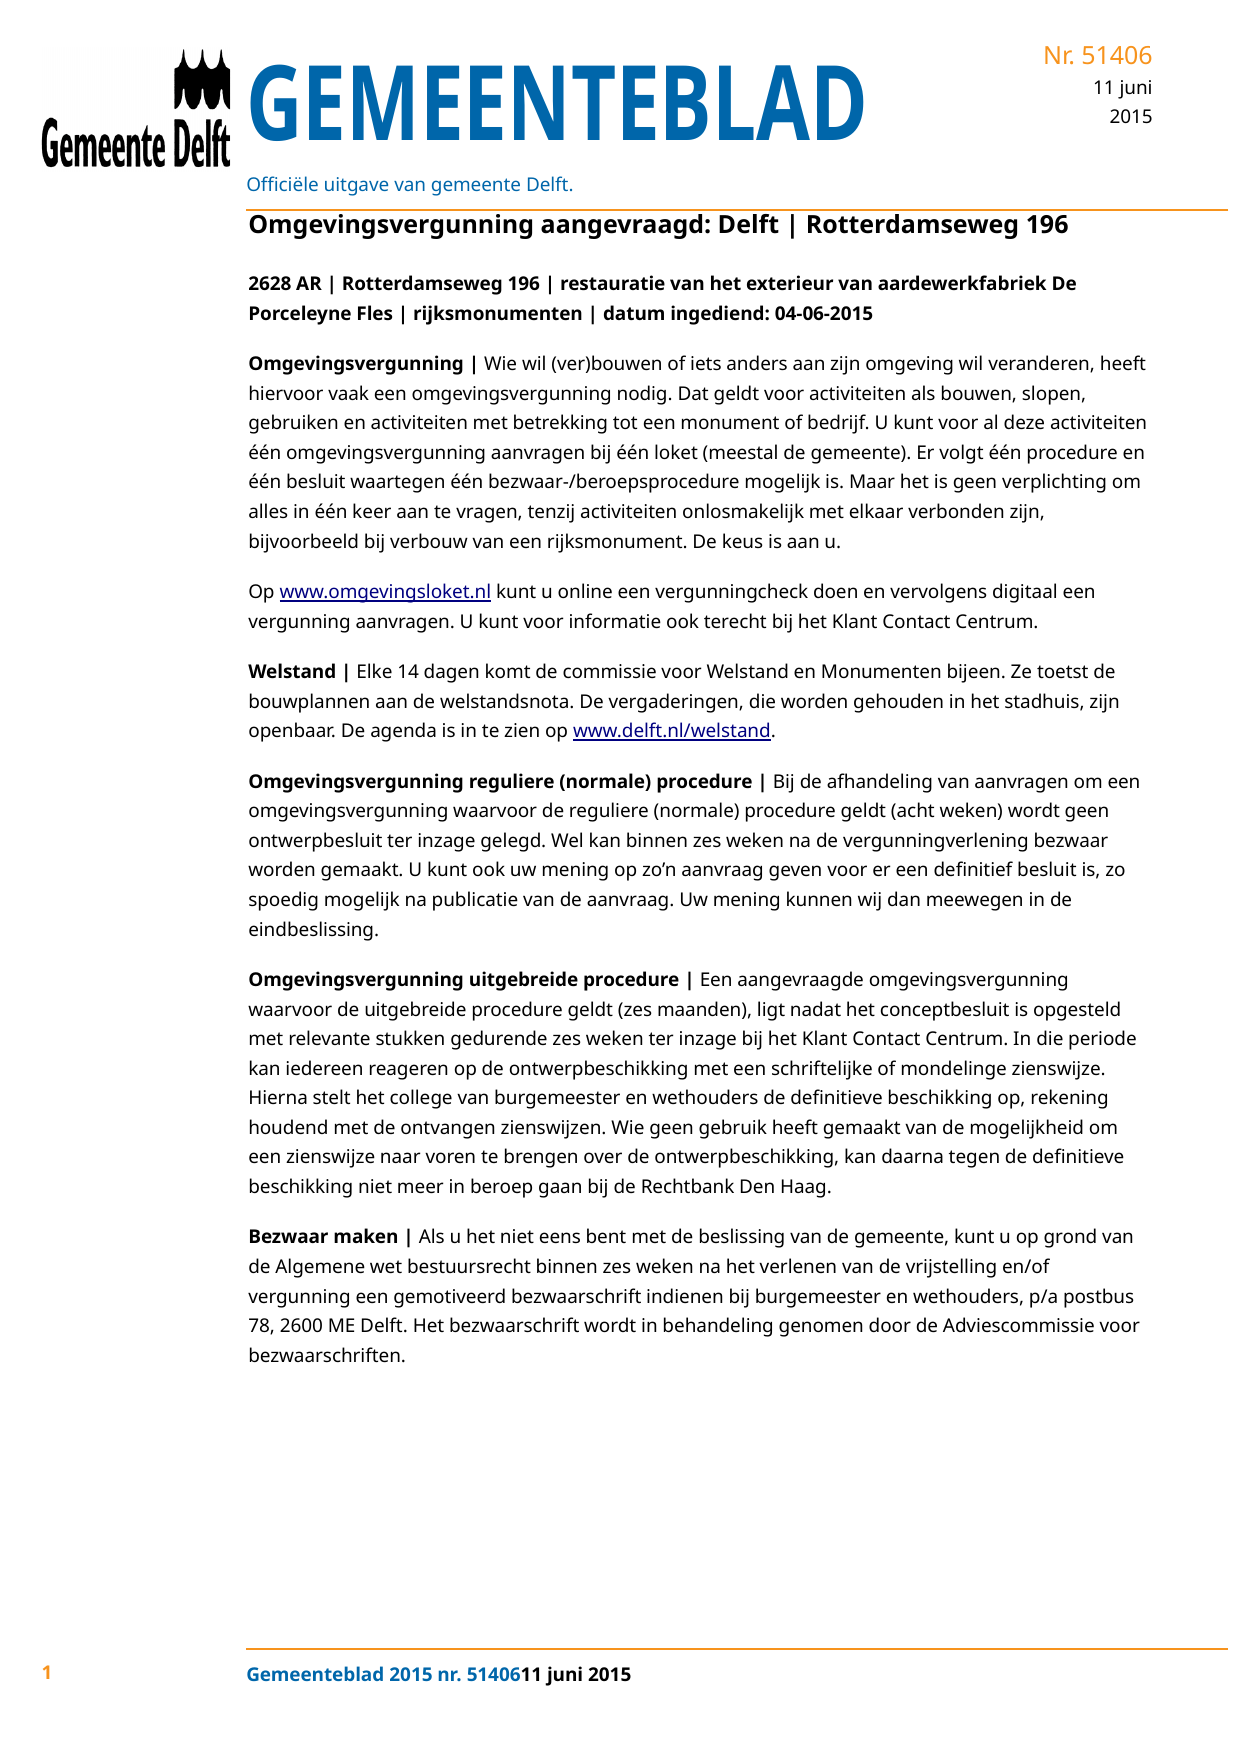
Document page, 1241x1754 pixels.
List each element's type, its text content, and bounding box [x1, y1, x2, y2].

text Op www.omgevingsloket.nl kunt u online een vergunningcheck doen en vervolgens digitaal een vergunning aanvragen. U kunt voor informatie ook terecht bij het Klant Contact Centrum. [248, 578, 1152, 633]
text 2628 AR | Rotterdamseweg 196 | restauratie van het exterieur van aardewerkfabriek De Porceleyne Fles | rijksmonumenten | datum ingediend: 04-06-2015 [248, 270, 1152, 326]
text Omgevingsvergunning uitgebreide procedure | Een aangevraagde omgevingsvergunning waarvoor de uitgebreide procedure geldt (zes maanden), ligt nadat het conceptbesluit is opgesteld met relevante stukken gedurende zes weken ter inzage bij het Klant Contact Centrum. In die periode kan iedereen reageren op de ontwerpbeschikking met een schriftelijke of mondelinge zienswijze. Hierna stelt het college van burgemeester en wethouders de definitieve beschikking op, rekening houdend met de ontvangen zienswijzen. Wie geen gebruik heeft gemaakt van de mogelijkheid om een zienswijze naar voren te brengen over de ontwerpbeschikking, kan daarna tegen de definitieve beschikking niet meer in beroep gaan bij de Rechtbank Den Haag. [248, 966, 1152, 1199]
picture [41, 47, 231, 172]
text Omgevingsvergunning aangevraagd: Delft | Rotterdamseweg 196 [248, 211, 1152, 241]
text Welstand | Elke 14 dagen komt de commissie voor Welstand en Monumenten bijeen. Ze toetst de bouwplannen aan de welstandsnota. De vergaderingen, die worden gehouden in het stadhuis, zijn openbaar. De agenda is in te zien op www.delft.nl/welstand. [248, 658, 1152, 743]
text Omgevingsvergunning reguliere (normale) procedure | Bij de afhandeling van aanvragen om een omgevingsvergunning waarvoor de reguliere (normale) procedure geldt (acht weken) wordt geen ontwerpbesluit ter inzage gelegd. Wel kan binnen zes weken na de vergunningverlening bezwaar worden gemaakt. U kunt ook uw mening op zo’n aanvraag geven voor er een definitief besluit is, zo spoedig mogelijk na publicatie van de aanvraag. Uw mening kunnen wij dan meewegen in de eindbeslissing. [248, 768, 1152, 941]
text Bezwaar maken | Als u het niet eens bent met de beslissing van de gemeente, kunt u op grond van de Algemene wet bestuursrecht binnen zes weken na het verlenen van de vrijstelling en/of vergunning een gemotiveerd bezwaarschrift indienen bij burgemeester en wethouders, p/a postbus 78, 2600 ME Delft. Het bezwaarschrift wordt in behandeling genomen door de Adviescommissie voor bezwaarschriften. [248, 1224, 1152, 1368]
text Omgevingsvergunning | Wie wil (ver)bouwen of iets anders aan zijn omgeving wil veranderen, heeft hiervoor vaak een omgevingsvergunning nodig. Dat geldt voor activiteiten als bouwen, slopen, gebruiken en activiteiten met betrekking tot een monument of bedrijf. U kunt voor al deze activiteiten één omgevingsvergunning aanvragen bij één loket (meestal de gemeente). Er volgt één procedure en één besluit waartegen één bezwaar-/beroepsprocedure mogelijk is. Maar het is geen verplichting om alles in één keer aan te vragen, tenzij activiteiten onlosmakelijk met elkaar verbonden zijn, bijvoorbeeld bij verbouw van een rijksmonument. De keus is aan u. [248, 350, 1152, 553]
